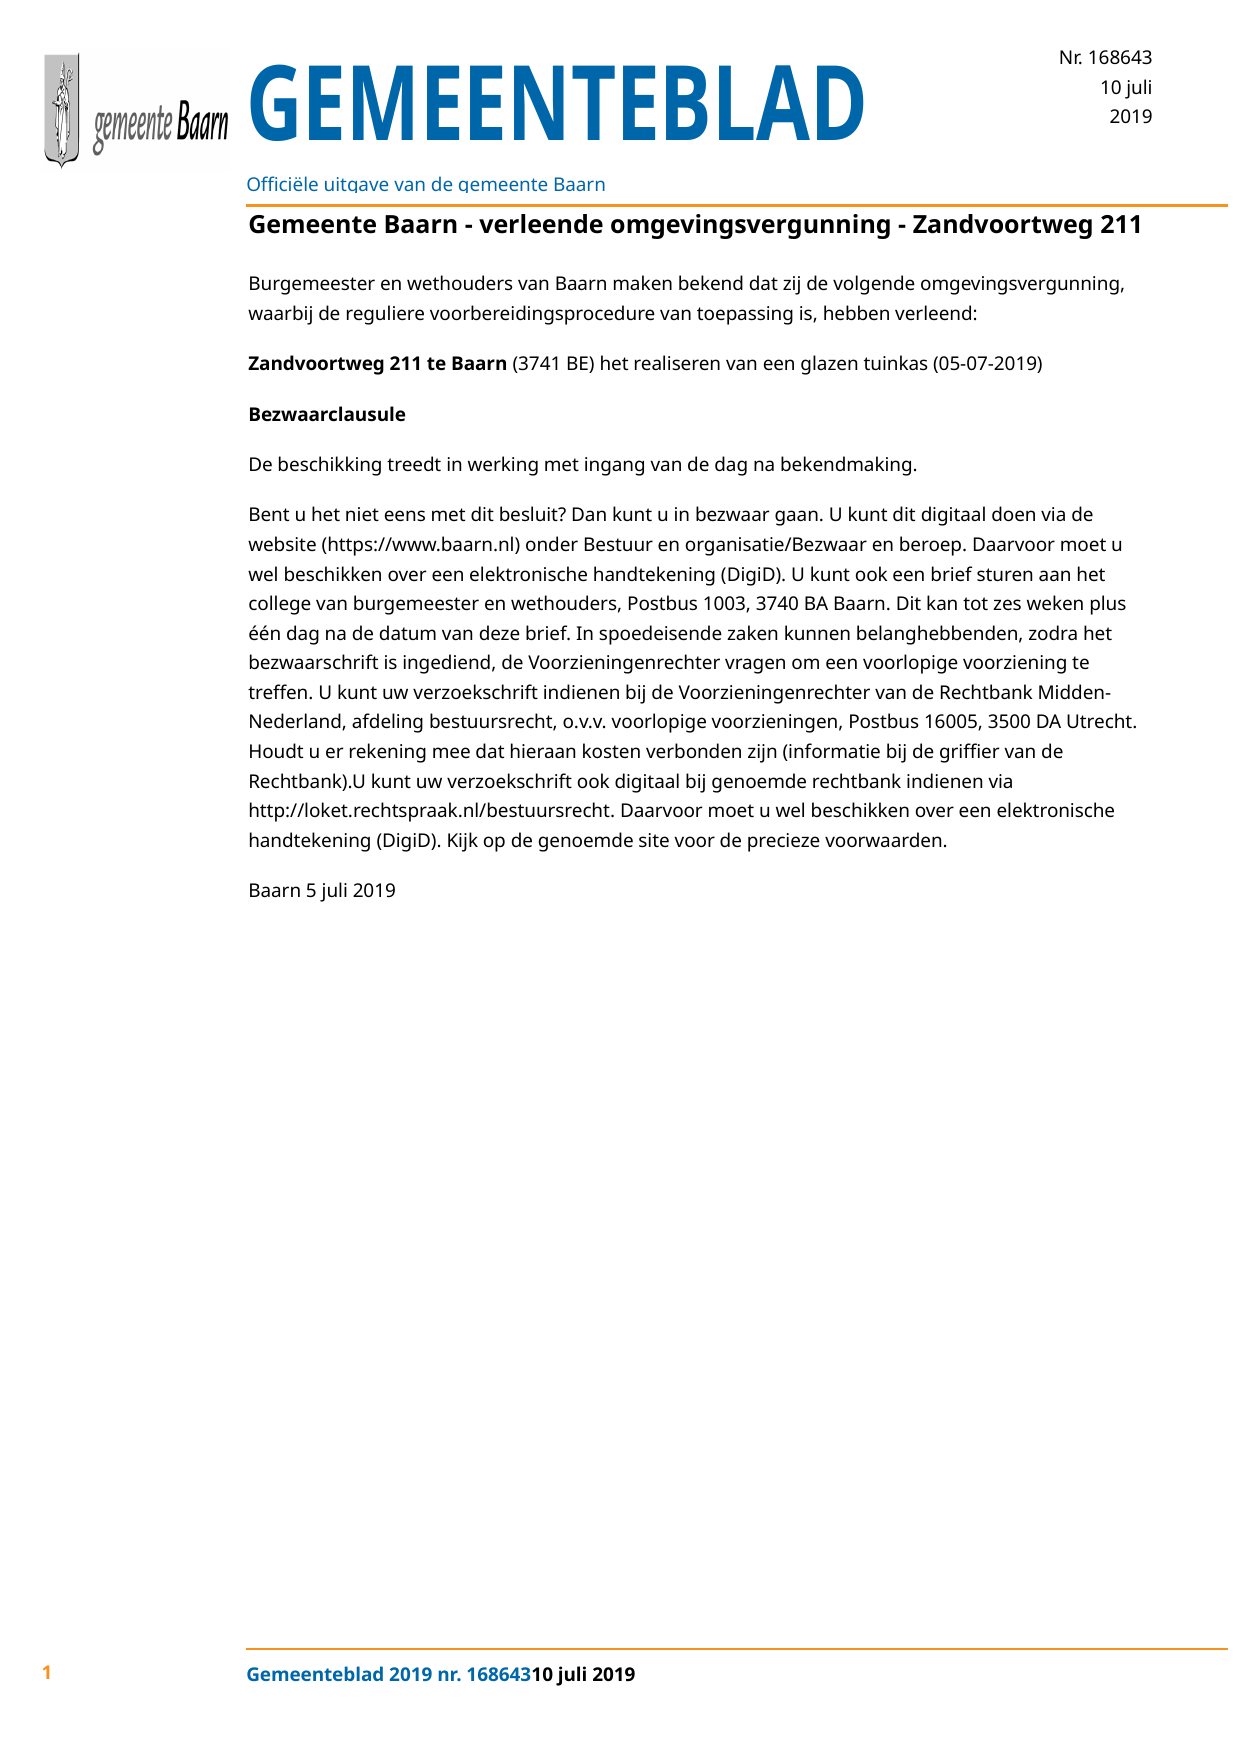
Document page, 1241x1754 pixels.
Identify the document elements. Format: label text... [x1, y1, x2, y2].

text Baarn 5 juli 2019 [248, 877, 1152, 903]
text De beschikking treedt in werking met ingang van de dag na bekendmaking. [248, 451, 1152, 477]
text Gemeente Baarn - verleende omgevingsvergunning - Zandvoortweg 211 [248, 207, 1152, 241]
text Burgemeester en wethouders van Baarn maken bekend dat zij de volgende omgevingsvergunning, waarbij de reguliere voorbereidingsprocedure van toepassing is, hebben verleend: [248, 270, 1152, 326]
text Bent u het niet eens met dit besluit? Dan kunt u in bezwaar gaan. U kunt dit digitaal doen via de website (https://www.baarn.nl) onder Bestuur en organisatie/Bezwaar en beroep. Daarvoor moet u wel beschikken over een elektronische handtekening (DigiD). U kunt ook een brief sturen aan het college van burgemeester en wethouders, Postbus 1003, 3740 BA Baarn. Dit kan tot zes weken plus één dag na de datum van deze brief. In spoedeisende zaken kunnen belanghebbenden, zodra het bezwaarschrift is ingediend, de Voorzieningenrechter vragen om een voorlopige voorziening te treffen. U kunt uw verzoekschrift indienen bij de Voorzieningenrechter van de Rechtbank Midden-Nederland, afdeling bestuursrecht, o.v.v. voorlopige voorzieningen, Postbus 16005, 3500 DA Utrecht. Houdt u er rekening mee dat hieraan kosten verbonden zijn (informatie bij de griffier van de Rechtbank).U kunt uw verzoekschrift ook digitaal bij genoemde rechtbank indienen via http://loket.rechtspraak.nl/bestuursrecht. Daarvoor moet u wel beschikken over een elektronische handtekening (DigiD). Kijk op de genoemde site voor de precieze voorwaarden. [248, 502, 1152, 853]
text Bezwaarclausule [248, 401, 1152, 426]
text Zandvoortweg 211 te Baarn (3741 BE) het realiseren van een glazen tuinkas (05-07-2019) [248, 350, 1152, 376]
picture [41, 47, 231, 172]
